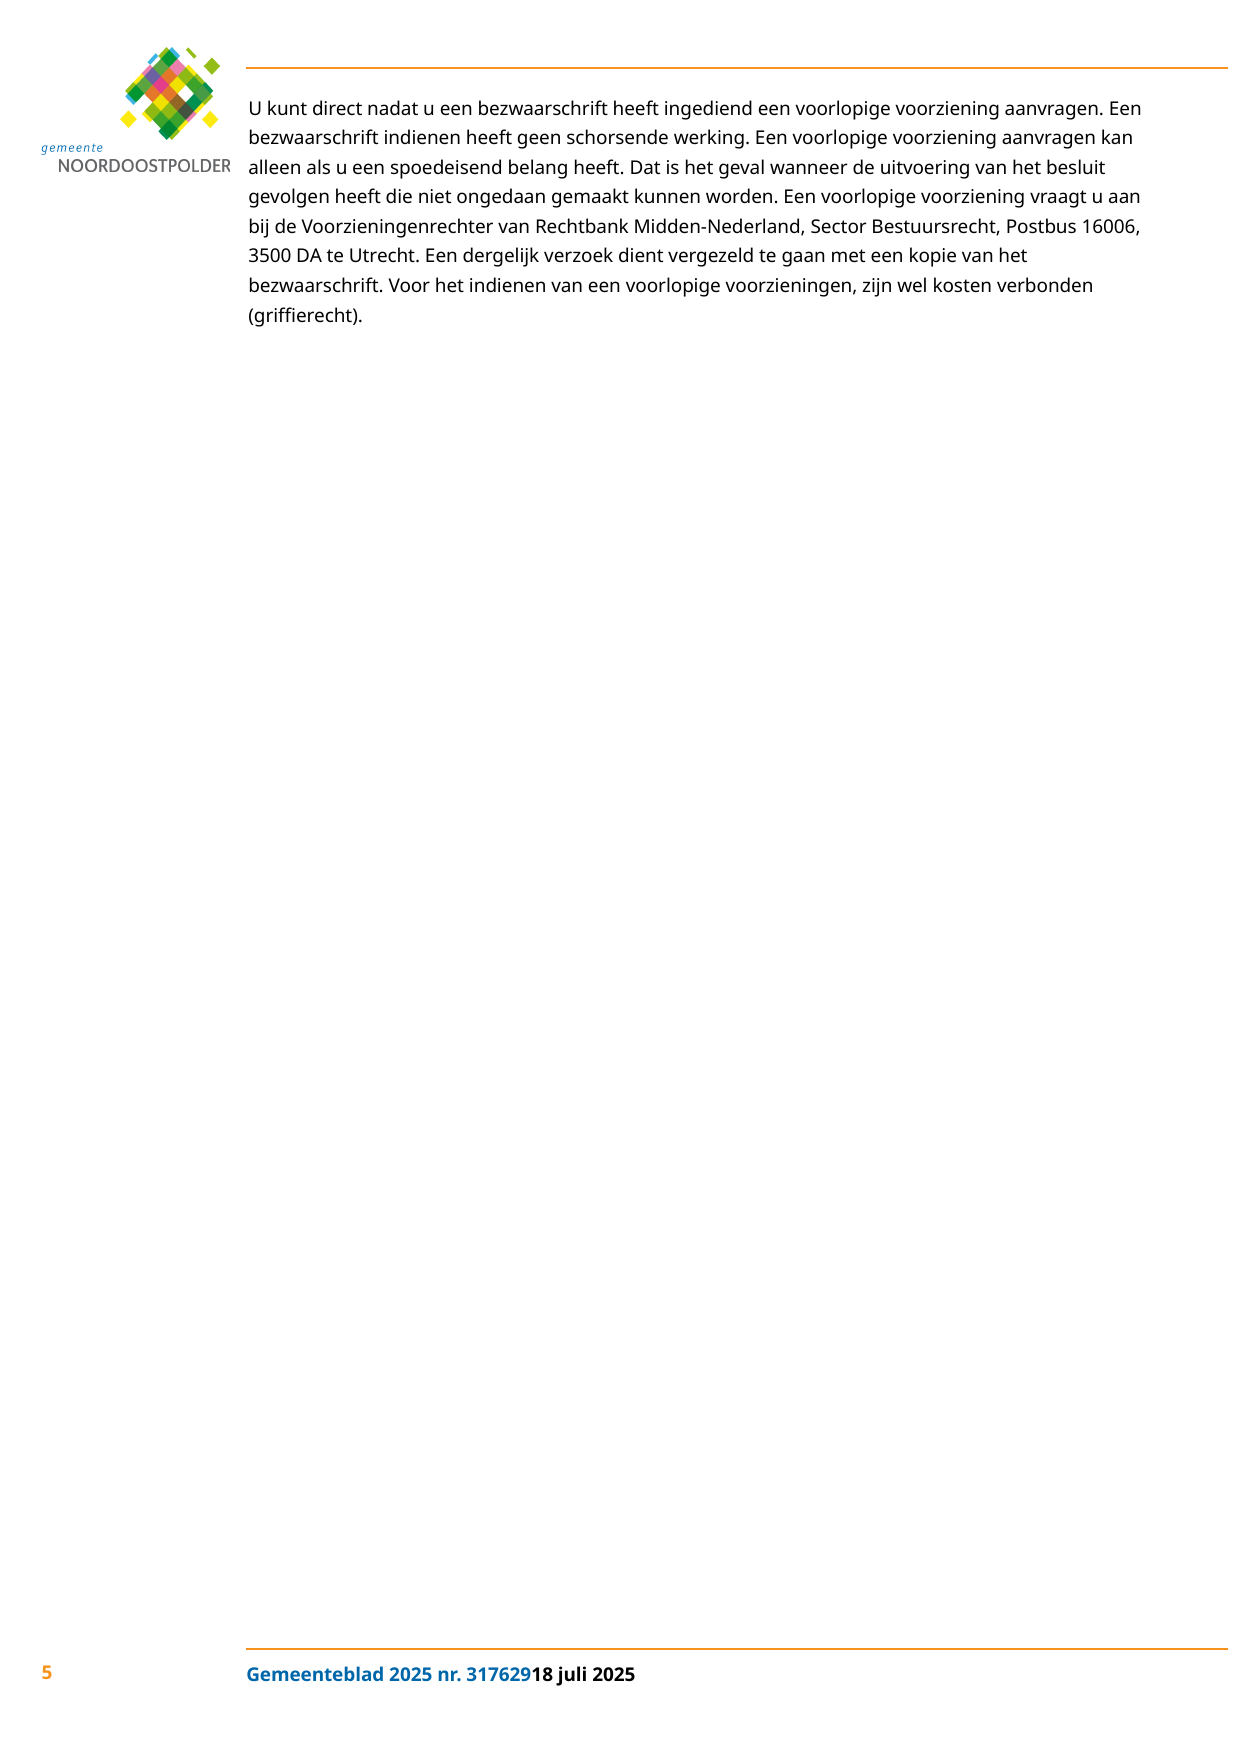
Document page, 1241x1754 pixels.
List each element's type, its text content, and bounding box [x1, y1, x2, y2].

picture [41, 47, 231, 172]
text U kunt direct nadat u een bezwaarschrift heeft ingediend een voorlopige voorziening aanvragen. Een bezwaarschrift indienen heeft geen schorsende werking. Een voorlopige voorziening aanvragen kan alleen als u een spoedeisend belang heeft. Dat is het geval wanneer de uitvoering van het besluit gevolgen heeft die niet ongedaan gemaakt kunnen worden. Een voorlopige voorziening vraagt u aan bij de Voorzieningenrechter van Rechtbank Midden-Nederland, Sector Bestuursrecht, Postbus 16006, 3500 DA te Utrecht. Een dergelijk verzoek dient vergezeld te gaan met een kopie van het bezwaarschrift. Voor het indienen van een voorlopige voorzieningen, zijn wel kosten verbonden (griffierecht). [248, 95, 1152, 328]
